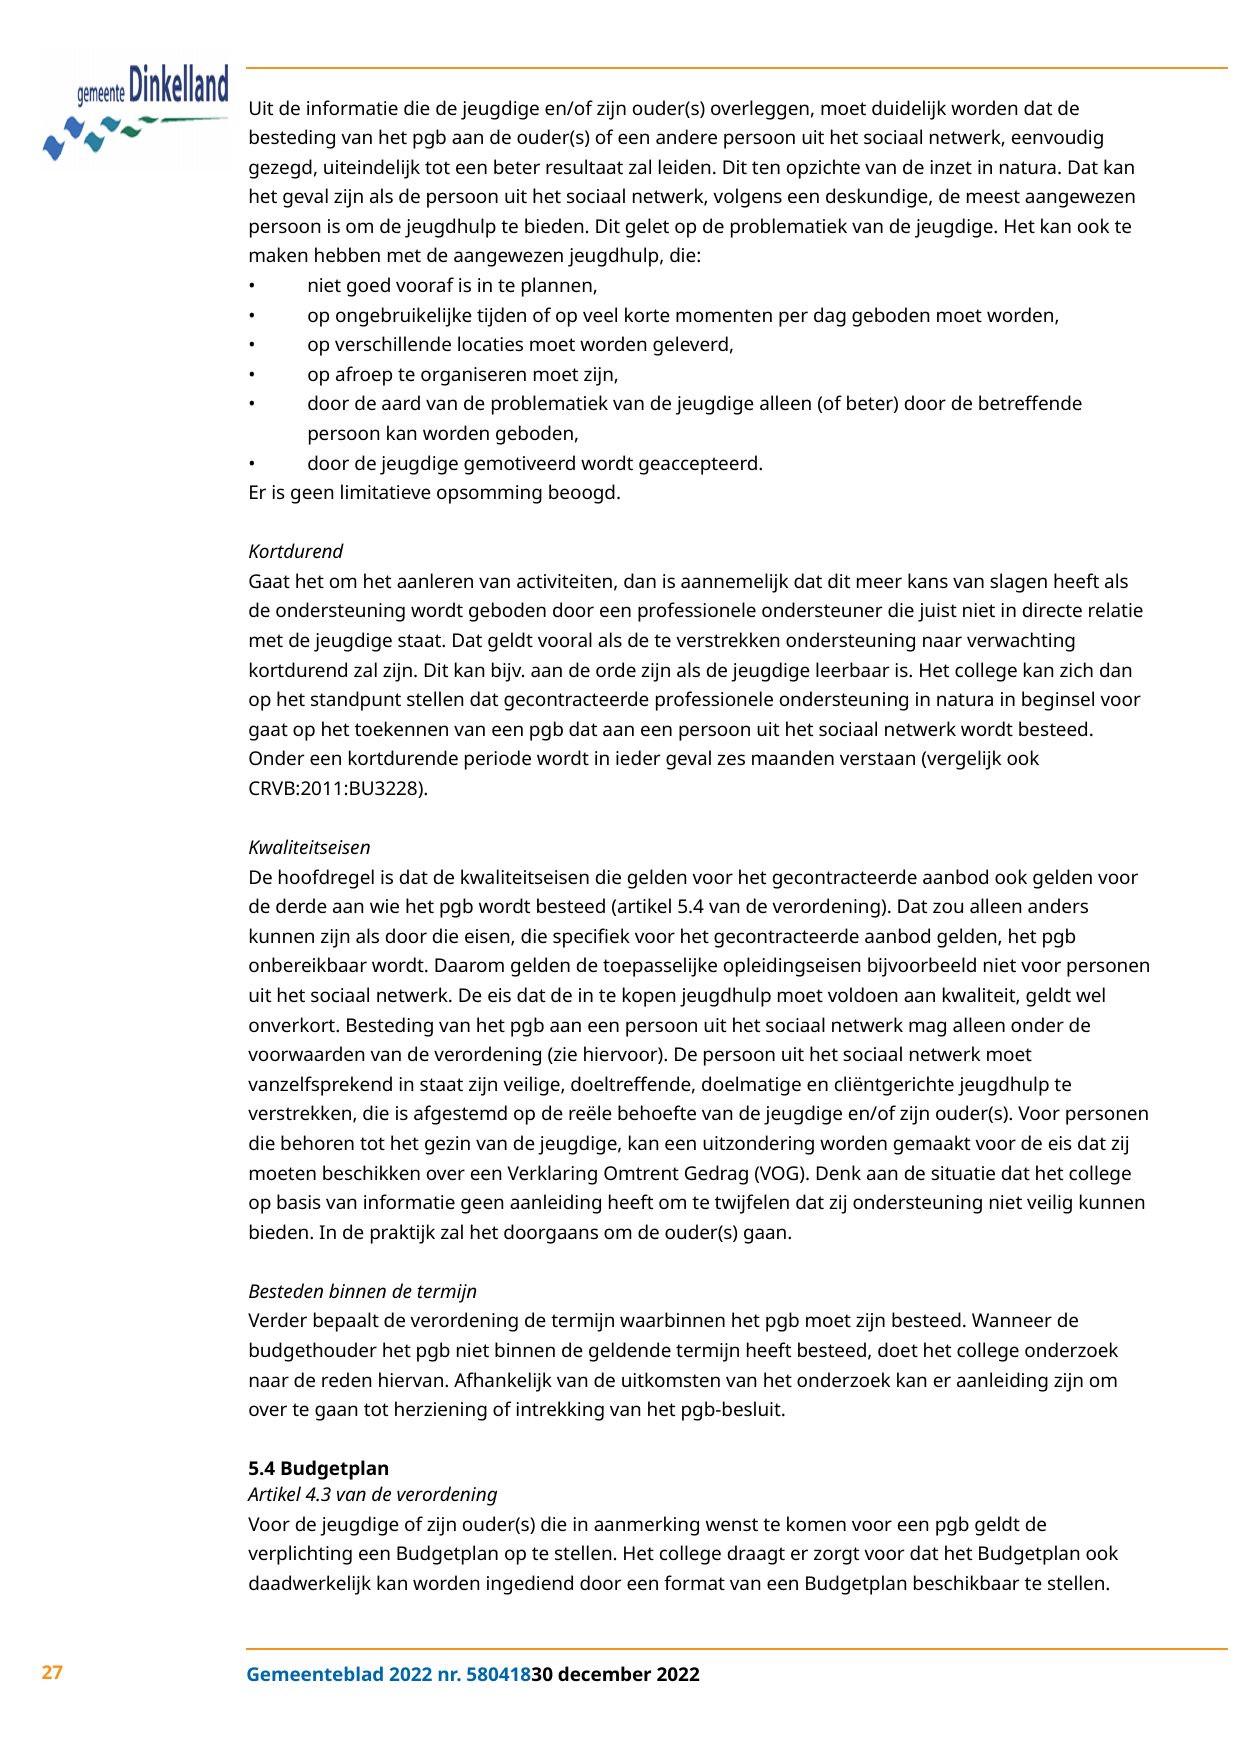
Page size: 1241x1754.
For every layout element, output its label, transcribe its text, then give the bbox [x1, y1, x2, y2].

text Kwaliteitseisen [248, 834, 1152, 860]
list op verschillende locaties moet worden geleverd, [248, 331, 1152, 357]
text Artikel 4.3 van de verordening [248, 1481, 1152, 1507]
text 5.4 Budgetplan [248, 1456, 1152, 1481]
list op afroep te organiseren moet zijn, [248, 361, 1152, 387]
list op ongebruikelijke tijden of op veel korte momenten per dag geboden moet worden, [248, 302, 1152, 328]
text Uit de informatie die de jeugdige en/of zijn ouder(s) overleggen, moet duidelijk worden dat de besteding van het pgb aan de ouder(s) of een andere persoon uit het sociaal netwerk, eenvoudig gezegd, uiteindelijk tot een beter resultaat zal leiden. Dit ten opzichte van de inzet in natura. Dat kan het geval zijn als de persoon uit het sociaal netwerk, volgens een deskundige, de meest aangewezen persoon is om de jeugdhulp te bieden. Dit gelet op de problematiek van de jeugdige. Het kan ook te maken hebben met de aangewezen jeugdhulp, die: [248, 95, 1152, 268]
text De hoofdregel is dat de kwaliteitseisen die gelden voor het gecontracteerde aanbod ook gelden voor de derde aan wie het pgb wordt besteed (artikel 5.4 van de verordening). Dat zou alleen anders kunnen zijn als door die eisen, die specifiek voor het gecontracteerde aanbod gelden, het pgb onbereikbaar wordt. Daarom gelden de toepasselijke opleidingseisen bijvoorbeeld niet voor personen uit het sociaal netwerk. De eis dat de in te kopen jeugdhulp moet voldoen aan kwaliteit, geldt wel onverkort. Besteding van het pgb aan een persoon uit het sociaal netwerk mag alleen onder de voorwaarden van de verordening (zie hiervoor). De persoon uit het sociaal netwerk moet vanzelfsprekend in staat zijn veilige, doeltreffende, doelmatige en cliëntgerichte jeugdhulp te verstrekken, die is afgestemd op de reële behoefte van de jeugdige en/of zijn ouder(s). Voor personen die behoren tot het gezin van de jeugdige, kan een uitzondering worden gemaakt voor de eis dat zij moeten beschikken over een Verklaring Omtrent Gedrag (VOG). Denk aan de situatie dat het college op basis van informatie geen aanleiding heeft om te twijfelen dat zij ondersteuning niet veilig kunnen bieden. In de praktijk zal het doorgaans om de ouder(s) gaan. [248, 864, 1152, 1245]
text Er is geen limitatieve opsomming beoogd. [248, 479, 1152, 505]
text Besteden binnen de termijn [248, 1278, 1152, 1304]
text Kortdurend [248, 538, 1152, 564]
text Verder bepaalt de verordening de termijn waarbinnen het pgb moet zijn besteed. Wanneer de budgethouder het pgb niet binnen de geldende termijn heeft besteed, doet het college onderzoek naar de reden hiervan. Afhankelijk van de uitkomsten van het onderzoek kan er aanleiding zijn om over te gaan tot herziening of intrekking van het pgb-besluit. [248, 1308, 1152, 1422]
text Voor de jeugdige of zijn ouder(s) die in aanmerking wenst te komen voor een pgb geldt de verplichting een Budgetplan op te stellen. Het college draagt er zorgt voor dat het Budgetplan ook daadwerkelijk kan worden ingediend door een format van een Budgetplan beschikbaar te stellen. [248, 1511, 1152, 1596]
list door de aard van de problematiek van de jeugdige alleen (of beter) door de betreffende persoon kan worden geboden, [248, 391, 1152, 446]
picture [41, 47, 231, 172]
text Gaat het om het aanleren van activiteiten, dan is aannemelijk dat dit meer kans van slagen heeft als de ondersteuning wordt geboden door een professionele ondersteuner die juist niet in directe relatie met de jeugdige staat. Dat geldt vooral als de te verstrekken ondersteuning naar verwachting kortdurend zal zijn. Dit kan bijv. aan de orde zijn als de jeugdige leerbaar is. Het college kan zich dan op het standpunt stellen dat gecontracteerde professionele ondersteuning in natura in beginsel voor gaat op het toekennen van een pgb dat aan een persoon uit het sociaal netwerk wordt besteed. Onder een kortdurende periode wordt in ieder geval zes maanden verstaan (vergelijk ook CRVB:2011:BU3228). [248, 568, 1152, 801]
list door de jeugdige gemotiveerd wordt geaccepteerd. [248, 450, 1152, 476]
list niet goed vooraf is in te plannen, [248, 272, 1152, 298]
